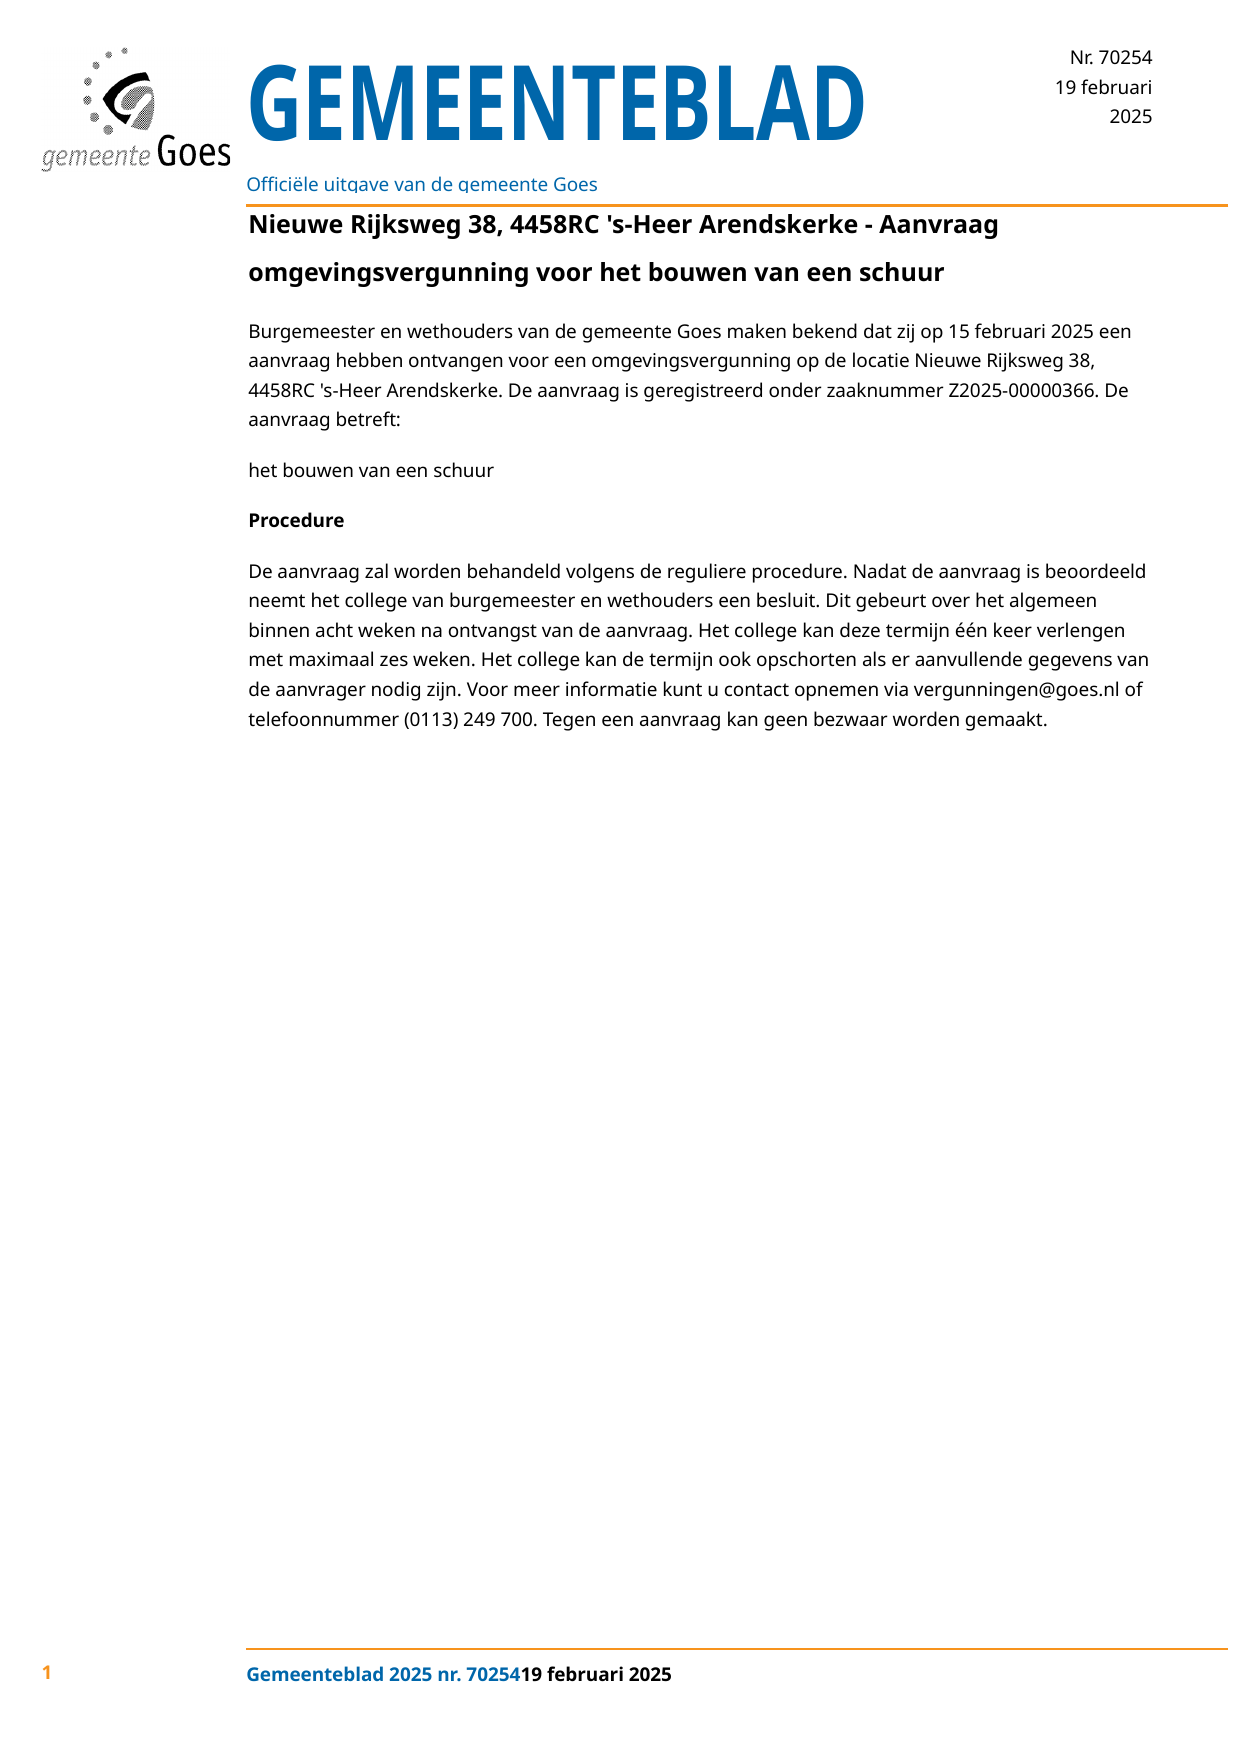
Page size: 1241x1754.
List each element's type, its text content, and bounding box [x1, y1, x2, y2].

text het bouwen van een schuur [248, 457, 1152, 483]
text Procedure [248, 507, 1152, 533]
text Burgemeester en wethouders van de gemeente Goes maken bekend dat zij op 15 februari 2025 een aanvraag hebben ontvangen voor een omgevingsvergunning op de locatie Nieuwe Rijksweg 38, 4458RC 's-Heer Arendskerke. De aanvraag is geregistreerd onder zaaknummer Z2025-00000366. De aanvraag betreft: [248, 318, 1152, 432]
picture [41, 47, 231, 172]
text Nieuwe Rijksweg 38, 4458RC 's-Heer Arendskerke - Aanvraag omgevingsvergunning voor het bouwen van een schuur [248, 207, 1152, 288]
text De aanvraag zal worden behandeld volgens de reguliere procedure. Nadat de aanvraag is beoordeeld neemt het college van burgemeester en wethouders een besluit. Dit gebeurt over het algemeen binnen acht weken na ontvangst van de aanvraag. Het college kan deze termijn één keer verlengen met maximaal zes weken. Het college kan de termijn ook opschorten als er aanvullende gegevens van de aanvrager nodig zijn. Voor meer informatie kunt u contact opnemen via vergunningen@goes.nl of telefoonnummer (0113) 249 700. Tegen een aanvraag kan geen bezwaar worden gemaakt. [248, 558, 1152, 732]
